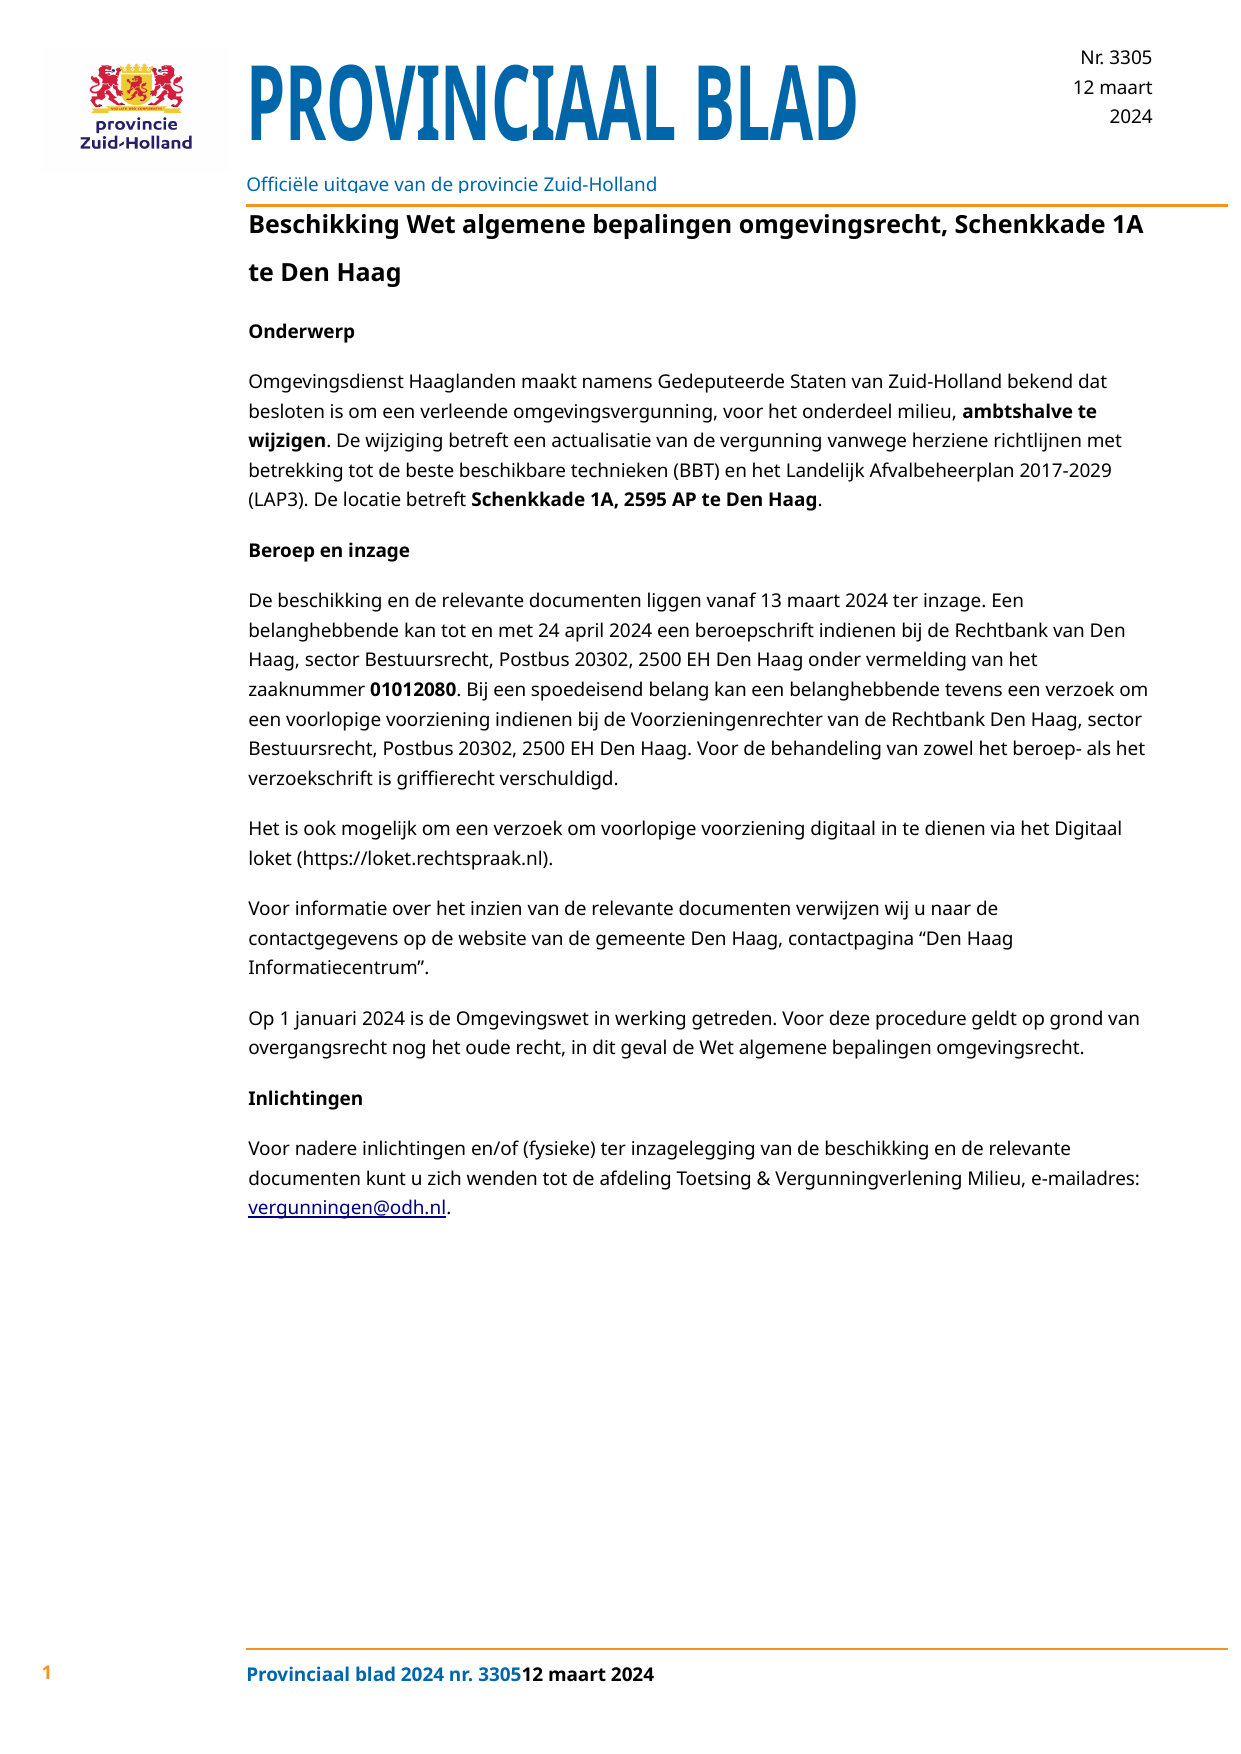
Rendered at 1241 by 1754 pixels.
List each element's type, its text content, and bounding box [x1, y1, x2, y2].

picture [41, 47, 231, 172]
text Omgevingsdienst Haaglanden maakt namens Gedeputeerde Staten van Zuid-Holland bekend dat besloten is om een verleende omgevingsvergunning, voor het onderdeel milieu, ambtshalve te wijzigen. De wijziging betreft een actualisatie van de vergunning vanwege herziene richtlijnen met betrekking tot de beste beschikbare technieken (BBT) en het Landelijk Afvalbeheerplan 2017-2029 (LAP3). De locatie betreft Schenkkade 1A, 2595 AP te Den Haag. [248, 368, 1152, 512]
text Voor informatie over het inzien van de relevante documenten verwijzen wij u naar de contactgegevens op de website van de gemeente Den Haag, contactpagina “Den Haag Informatiecentrum”. [248, 895, 1152, 980]
text Het is ook mogelijk om een verzoek om voorlopige voorziening digitaal in te dienen via het Digitaal loket (https://loket.rechtspraak.nl). [248, 815, 1152, 871]
text Beschikking Wet algemene bepalingen omgevingsrecht, Schenkkade 1A te Den Haag [248, 207, 1152, 288]
text Inlichtingen [248, 1085, 1152, 1111]
text Beroep en inzage [248, 537, 1152, 563]
text Op 1 januari 2024 is de Omgevingswet in werking getreden. Voor deze procedure geldt op grond van overgangsrecht nog het oude recht, in dit geval de Wet algemene bepalingen omgevingsrecht. [248, 1005, 1152, 1060]
text Onderwerp [248, 318, 1152, 344]
text De beschikking en de relevante documenten liggen vanaf 13 maart 2024 ter inzage. Een belanghebbende kan tot en met 24 april 2024 een beroepschrift indienen bij de Rechtbank van Den Haag, sector Bestuursrecht, Postbus 20302, 2500 EH Den Haag onder vermelding van het zaaknummer 01012080. Bij een spoedeisend belang kan een belanghebbende tevens een verzoek om een voorlopige voorziening indienen bij de Voorzieningenrechter van de Rechtbank Den Haag, sector Bestuursrecht, Postbus 20302, 2500 EH Den Haag. Voor de behandeling van zowel het beroep- als het verzoekschrift is griffierecht verschuldigd. [248, 587, 1152, 791]
text Voor nadere inlichtingen en/of (fysieke) ter inzagelegging van de beschikking en de relevante documenten kunt u zich wenden tot de afdeling Toetsing & Vergunningverlening Milieu, e-mailadres: vergunningen@odh.nl. [248, 1135, 1152, 1220]
